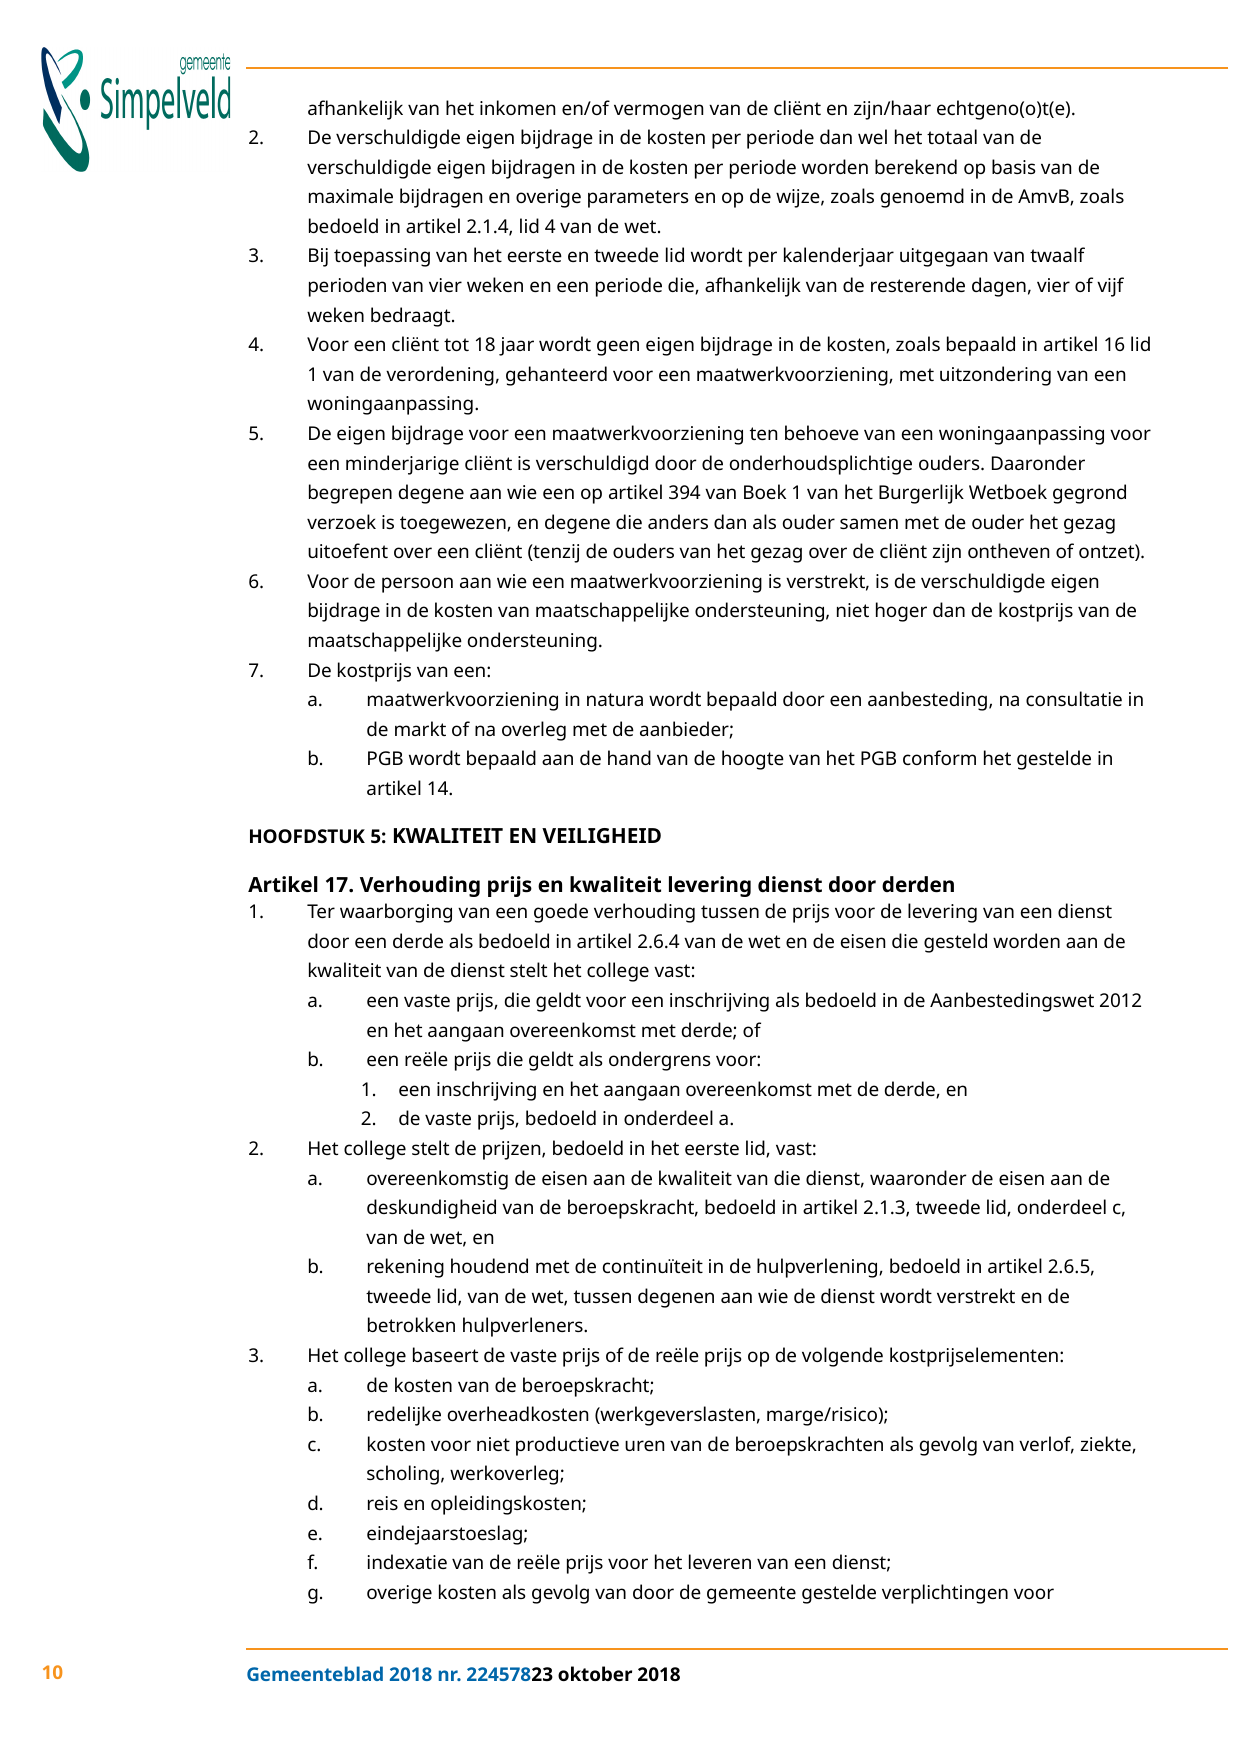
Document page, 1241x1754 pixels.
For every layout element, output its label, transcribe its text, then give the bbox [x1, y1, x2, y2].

list afhankelijk van het inkomen en/of vermogen van de cliënt en zijn/haar echtgeno(o)t(e). [248, 95, 1152, 121]
list een inschrijving en het aangaan overeenkomst met de derde, en [361, 1076, 1152, 1102]
list een vaste prijs, die geldt voor een inschrijving als bedoeld in de Aanbestedingswet 2012 en het aangaan overeenkomst met derde; of [307, 987, 1152, 1043]
text Artikel 17. Verhouding prijs en kwaliteit levering dienst door derden [248, 870, 1152, 898]
list Ter waarborging van een goede verhouding tussen de prijs voor de levering van een dienst door een derde als bedoeld in artikel 2.6.4 van de wet en de eisen die gesteld worden aan de kwaliteit van de dienst stelt het college vast: [248, 898, 1152, 983]
list Het college baseert de vaste prijs of de reële prijs op de volgende kostprijselementen: [248, 1342, 1152, 1368]
list rekening houdend met de continuïteit in de hulpverlening, bedoeld in artikel 2.6.5, tweede lid, van de wet, tussen degenen aan wie de dienst wordt verstrekt en de betrokken hulpverleners. [307, 1253, 1152, 1338]
list indexatie van de reële prijs voor het leveren van een dienst; [307, 1549, 1152, 1575]
list De kostprijs van een: [248, 657, 1152, 683]
list eindejaarstoeslag; [307, 1520, 1152, 1546]
list maatwerkvoorziening in natura wordt bepaald door een aanbesteding, na consultatie in de markt of na overleg met de aanbieder; [307, 686, 1152, 742]
list overige kosten als gevolg van door de gemeente gestelde verplichtingen voor [307, 1579, 1152, 1605]
list PGB wordt bepaald aan de hand van de hoogte van het PGB conform het gestelde in artikel 14. [307, 746, 1152, 801]
text HOOFDSTUK 5: KWALITEIT EN VEILIGHEID [248, 821, 1152, 849]
list kosten voor niet productieve uren van de beroepskrachten als gevolg van verlof, ziekte, scholing, werkoverleg; [307, 1431, 1152, 1486]
list reis en opleidingskosten; [307, 1490, 1152, 1516]
list Het college stelt de prijzen, bedoeld in het eerste lid, vast: [248, 1135, 1152, 1161]
list Bij toepassing van het eerste en tweede lid wordt per kalenderjaar uitgegaan van twaalf perioden van vier weken en een periode die, afhankelijk van de resterende dagen, vier of vijf weken bedraagt. [248, 243, 1152, 328]
list een reële prijs die geldt als ondergrens voor: [307, 1046, 1152, 1072]
list de vaste prijs, bedoeld in onderdeel a. [361, 1106, 1152, 1131]
list Voor de persoon aan wie een maatwerkvoorziening is verstrekt, is de verschuldigde eigen bijdrage in de kosten van maatschappelijke ondersteuning, niet hoger dan de kostprijs van de maatschappelijke ondersteuning. [248, 568, 1152, 653]
picture [41, 47, 231, 172]
list De verschuldigde eigen bijdrage in de kosten per periode dan wel het totaal van de verschuldigde eigen bijdragen in de kosten per periode worden berekend op basis van de maximale bijdragen en overige parameters en op de wijze, zoals genoemd in de AmvB, zoals bedoeld in artikel 2.1.4, lid 4 van de wet. [248, 124, 1152, 239]
list De eigen bijdrage voor een maatwerkvoorziening ten behoeve van een woningaanpassing voor een minderjarige cliënt is verschuldigd door de onderhoudsplichtige ouders. Daaronder begrepen degene aan wie een op artikel 394 van Boek 1 van het Burgerlijk Wetboek gegrond verzoek is toegewezen, en degene die anders dan als ouder samen met de ouder het gezag uitoefent over een cliënt (tenzij de ouders van het gezag over de cliënt zijn ontheven of ontzet). [248, 420, 1152, 564]
list Voor een cliënt tot 18 jaar wordt geen eigen bijdrage in de kosten, zoals bepaald in artikel 16 lid 1 van de verordening, gehanteerd voor een maatwerkvoorziening, met uitzondering van een woningaanpassing. [248, 331, 1152, 416]
list overeenkomstig de eisen aan de kwaliteit van die dienst, waaronder de eisen aan de deskundigheid van de beroepskracht, bedoeld in artikel 2.1.3, tweede lid, onderdeel c, van de wet, en [307, 1165, 1152, 1250]
list de kosten van de beroepskracht; [307, 1372, 1152, 1398]
list redelijke overheadkosten (werkgeverslasten, marge/risico); [307, 1401, 1152, 1427]
